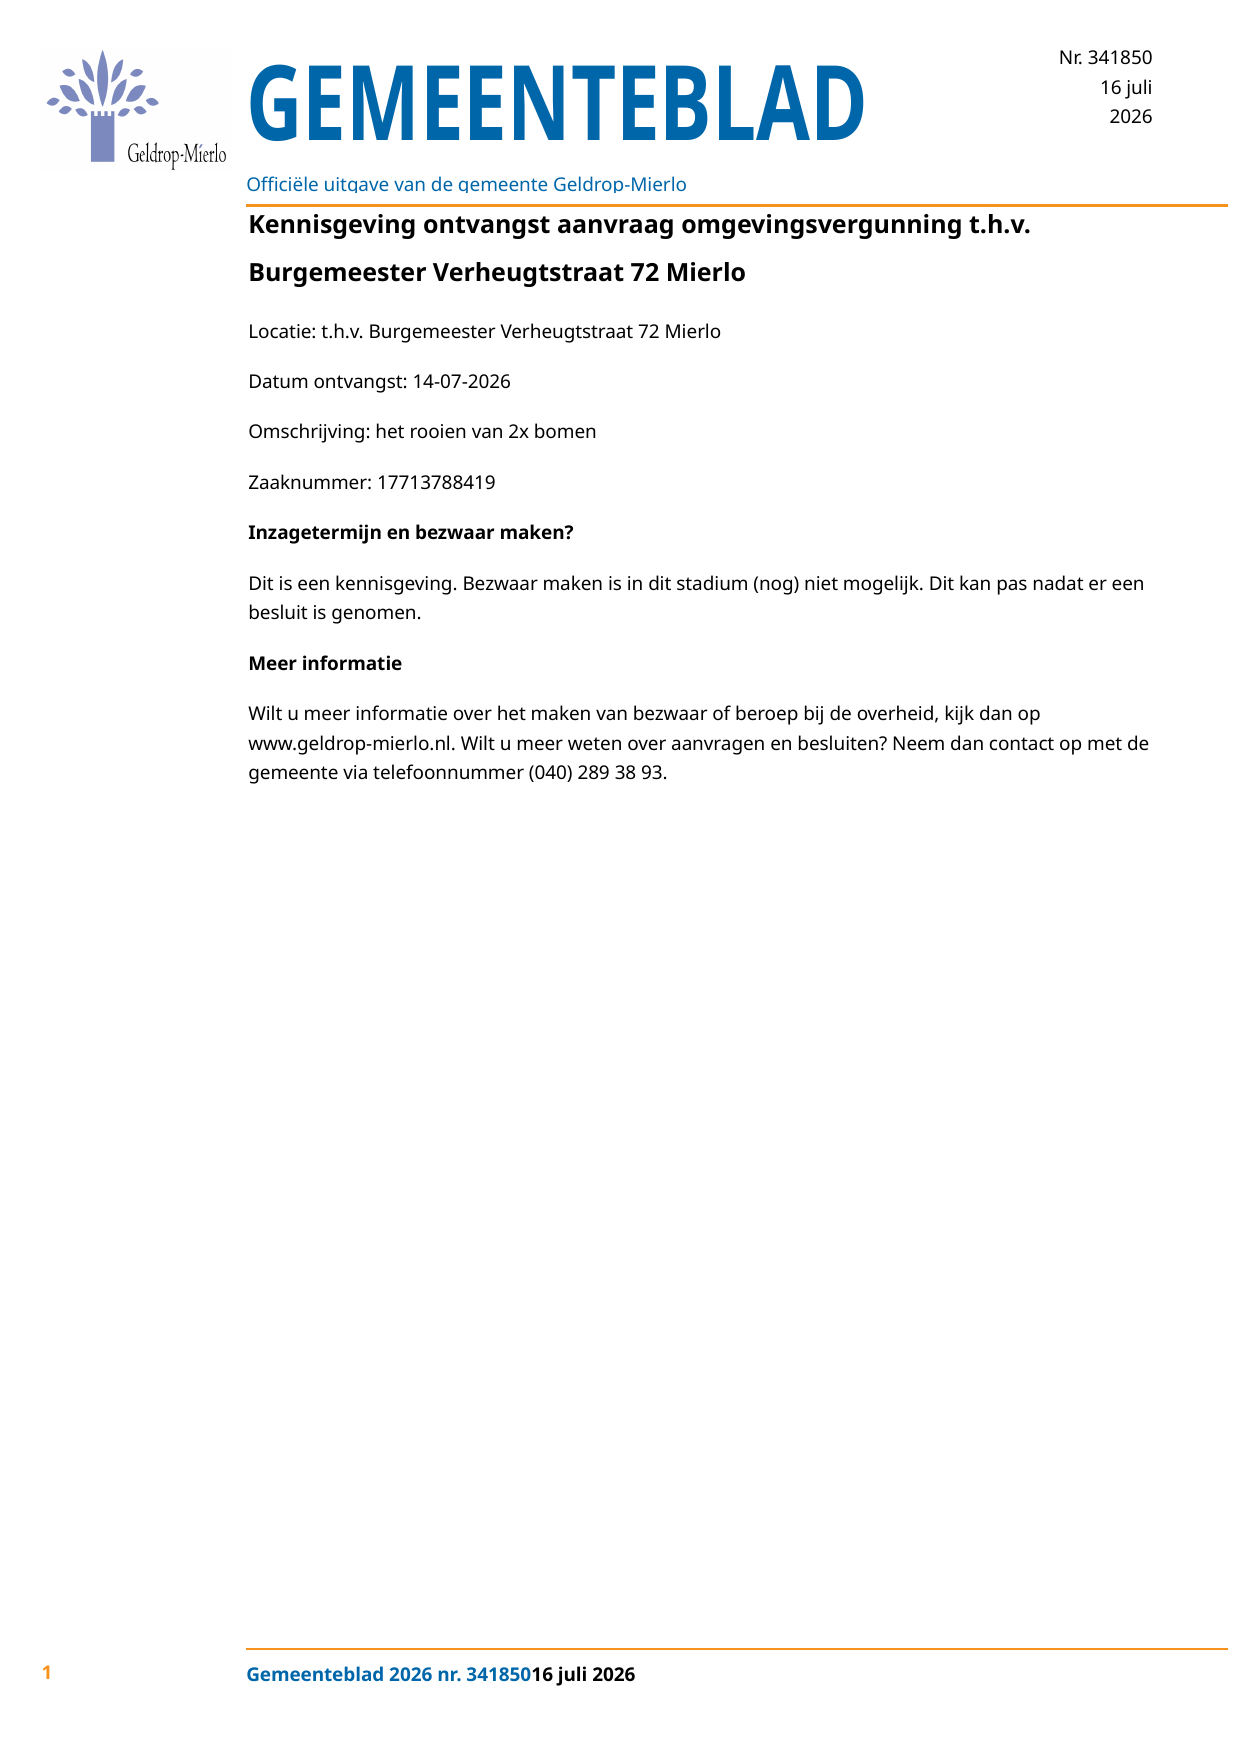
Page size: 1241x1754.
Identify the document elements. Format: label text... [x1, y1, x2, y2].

text Dit is een kennisgeving. Bezwaar maken is in dit stadium (nog) niet mogelijk. Dit kan pas nadat er een besluit is genomen. [248, 570, 1152, 625]
text Inzagetermijn en bezwaar maken? [248, 519, 1152, 545]
picture [41, 47, 231, 172]
text Omschrijving: het rooien van 2x bomen [248, 419, 1152, 444]
text Zaaknummer: 17713788419 [248, 469, 1152, 495]
text Locatie: t.h.v. Burgemeester Verheugtstraat 72 Mierlo [248, 318, 1152, 344]
text Datum ontvangst: 14-07-2026 [248, 368, 1152, 394]
text Wilt u meer informatie over het maken van bezwaar of beroep bij de overheid, kijk dan op www.geldrop-mierlo.nl. Wilt u meer weten over aanvragen en besluiten? Neem dan contact op met de gemeente via telefoonnummer (040) 289 38 93. [248, 700, 1152, 785]
text Kennisgeving ontvangst aanvraag omgevingsvergunning t.h.v. Burgemeester Verheugtstraat 72 Mierlo [248, 207, 1152, 288]
text Meer informatie [248, 650, 1152, 676]
